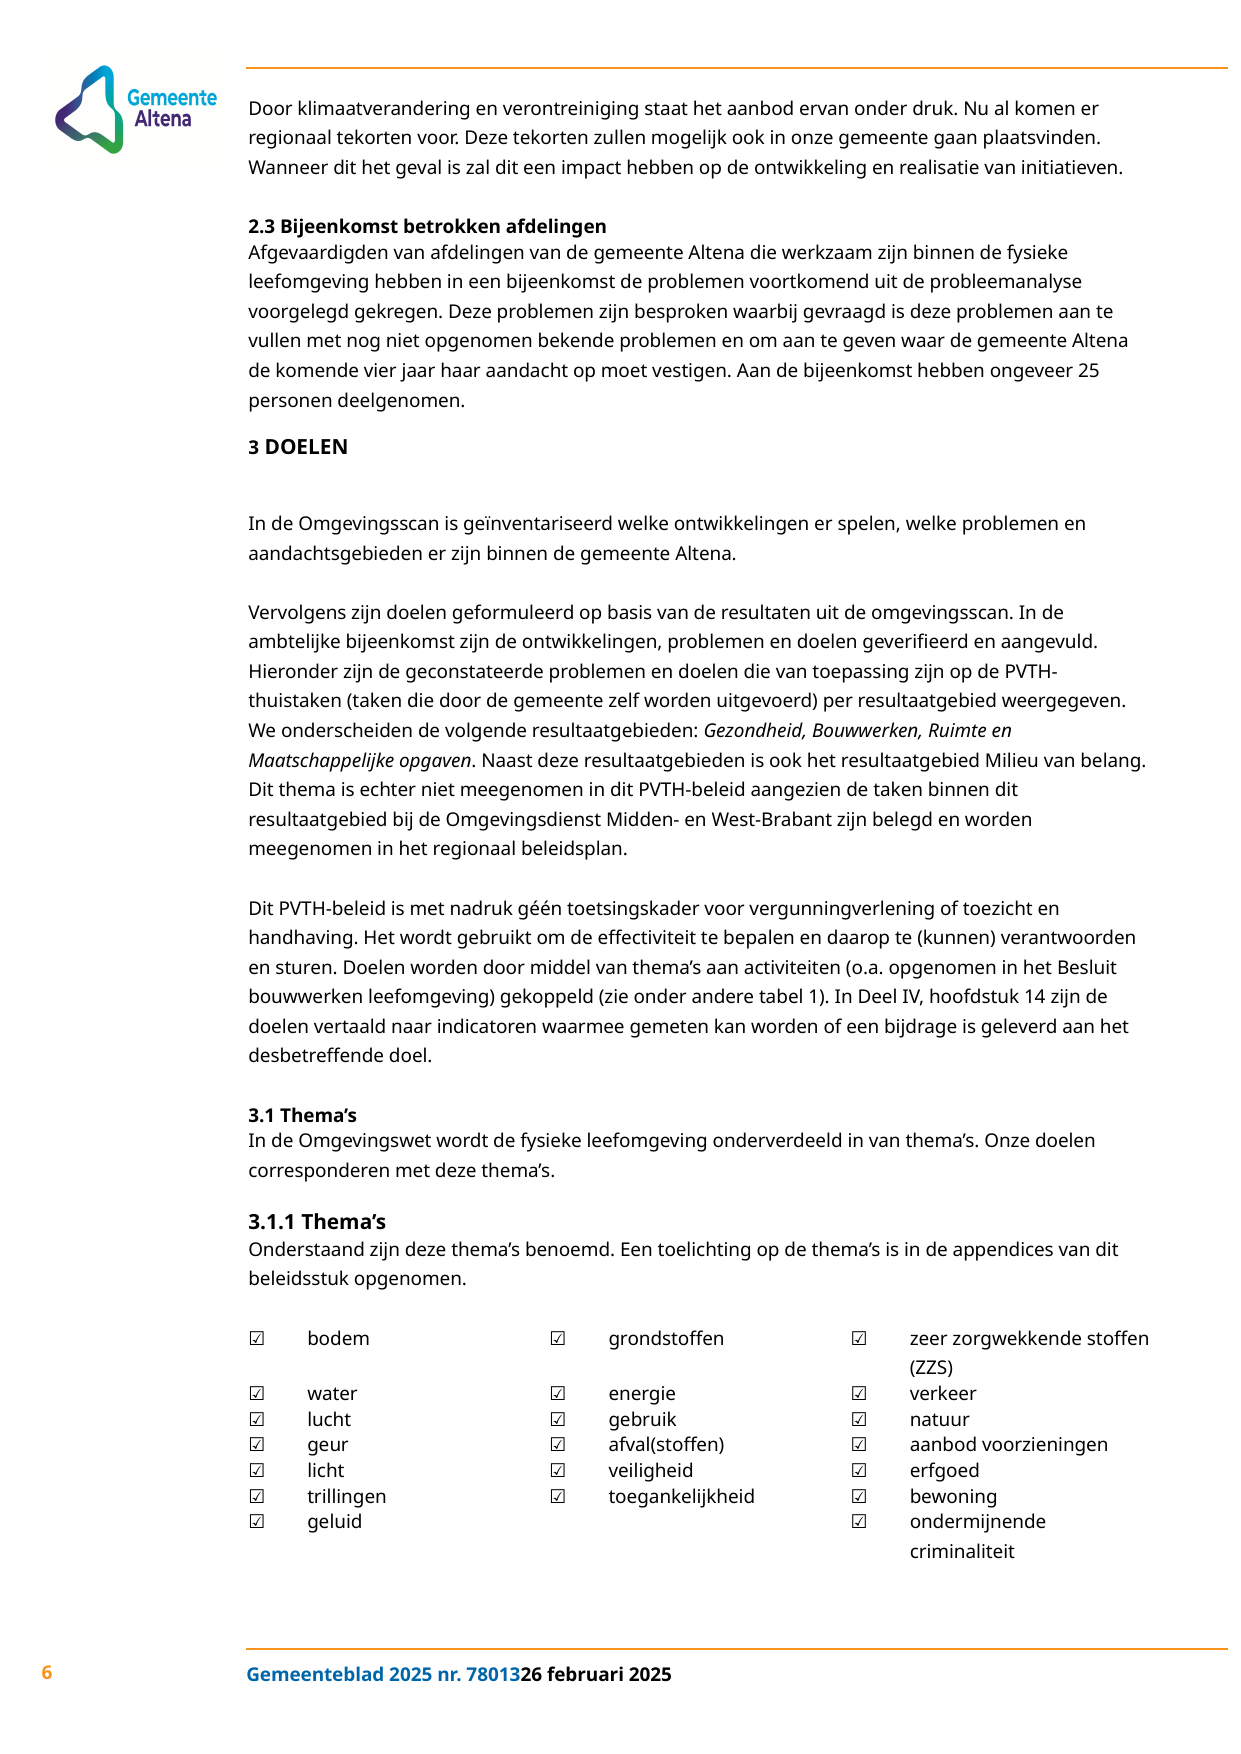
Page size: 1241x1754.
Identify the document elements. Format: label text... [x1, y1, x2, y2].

table_header grondstoffen [549, 1325, 850, 1380]
table_cell trillingen [248, 1483, 549, 1509]
table_cell bewoning [850, 1483, 1152, 1509]
text Dit PVTH-beleid is met nadruk géén toetsingskader voor vergunningverlening of toezicht en handhaving. Het wordt gebruikt om de effectiviteit te bepalen en daarop te (kunnen) verantwoorden en sturen. Doelen worden door middel van thema’s aan activiteiten (o.a. opgenomen in het Besluit bouwwerken leefomgeving) gekoppeld (zie onder andere tabel 1). In Deel IV, hoofdstuk 14 zijn de doelen vertaald naar indicatoren waarmee gemeten kan worden of een bijdrage is geleverd aan het desbetreffende doel. [248, 895, 1152, 1068]
table_cell afval(stoffen) [549, 1432, 850, 1457]
text 3 DOELEN [248, 432, 1152, 461]
text Vervolgens zijn doelen geformuleerd op basis van de resultaten uit de omgevingsscan. In de ambtelijke bijeenkomst zijn de ontwikkelingen, problemen en doelen geverifieerd en aangevuld. Hieronder zijn de geconstateerde problemen en doelen die van toepassing zijn op de PVTH-thuistaken (taken die door de gemeente zelf worden uitgevoerd) per resultaatgebied weergegeven. We onderscheiden de volgende resultaatgebieden: Gezondheid, Bouwwerken, Ruimte en Maatschappelijke opgaven. Naast deze resultaatgebieden is ook het resultaatgebied Milieu van belang. Dit thema is echter niet meegenomen in dit PVTH-beleid aangezien de taken binnen dit resultaatgebied bij de Omgevingsdienst Midden- en West-Brabant zijn belegd en worden meegenomen in het regionaal beleidsplan. [248, 599, 1152, 861]
table_cell geluid [248, 1509, 549, 1564]
table_cell toegankelijkheid [549, 1483, 850, 1509]
text 3.1 Thema’s [248, 1102, 1152, 1127]
text 2.3 Bijeenkomst betrokken afdelingen [248, 213, 1152, 239]
table_cell geur [248, 1432, 549, 1457]
table_cell [549, 1509, 850, 1564]
table_header zeer zorgwekkende stoffen (ZZS) [850, 1325, 1152, 1380]
table_cell water [248, 1380, 549, 1406]
table_cell gebruik [549, 1406, 850, 1432]
table_cell ondermijnende criminaliteit [850, 1509, 1152, 1564]
text In de Omgevingsscan is geïnventariseerd welke ontwikkelingen er spelen, welke problemen en aandachtsgebieden er zijn binnen de gemeente Altena. [248, 510, 1152, 565]
text Onderstaand zijn deze thema’s benoemd. Een toelichting op de thema’s is in de appendices van dit beleidsstuk opgenomen. [248, 1236, 1152, 1291]
table_header bodem [248, 1325, 549, 1380]
table_cell veiligheid [549, 1457, 850, 1483]
table_cell aanbod voorzieningen [850, 1432, 1152, 1457]
table_cell verkeer [850, 1380, 1152, 1406]
text Afgevaardigden van afdelingen van de gemeente Altena die werkzaam zijn binnen de fysieke leefomgeving hebben in een bijeenkomst de problemen voortkomend uit de probleemanalyse voorgelegd gekregen. Deze problemen zijn besproken waarbij gevraagd is deze problemen aan te vullen met nog niet opgenomen bekende problemen en om aan te geven waar de gemeente Altena de komende vier jaar haar aandacht op moet vestigen. Aan de bijeenkomst hebben ongeveer 25 personen deelgenomen. [248, 239, 1152, 412]
text Door klimaatverandering en verontreiniging staat het aanbod ervan onder druk. Nu al komen er regionaal tekorten voor. Deze tekorten zullen mogelijk ook in onze gemeente gaan plaatsvinden. Wanneer dit het geval is zal dit een impact hebben op de ontwikkeling en realisatie van initiatieven. [248, 95, 1152, 180]
table_cell erfgoed [850, 1457, 1152, 1483]
picture [41, 47, 231, 172]
text 3.1.1 Thema’s [248, 1207, 1152, 1236]
table_cell lucht [248, 1406, 549, 1432]
table_cell energie [549, 1380, 850, 1406]
text In de Omgevingswet wordt de fysieke leefomgeving onderverdeeld in van thema’s. Onze doelen corresponderen met deze thema’s. [248, 1127, 1152, 1183]
table_cell natuur [850, 1406, 1152, 1432]
table_cell licht [248, 1457, 549, 1483]
